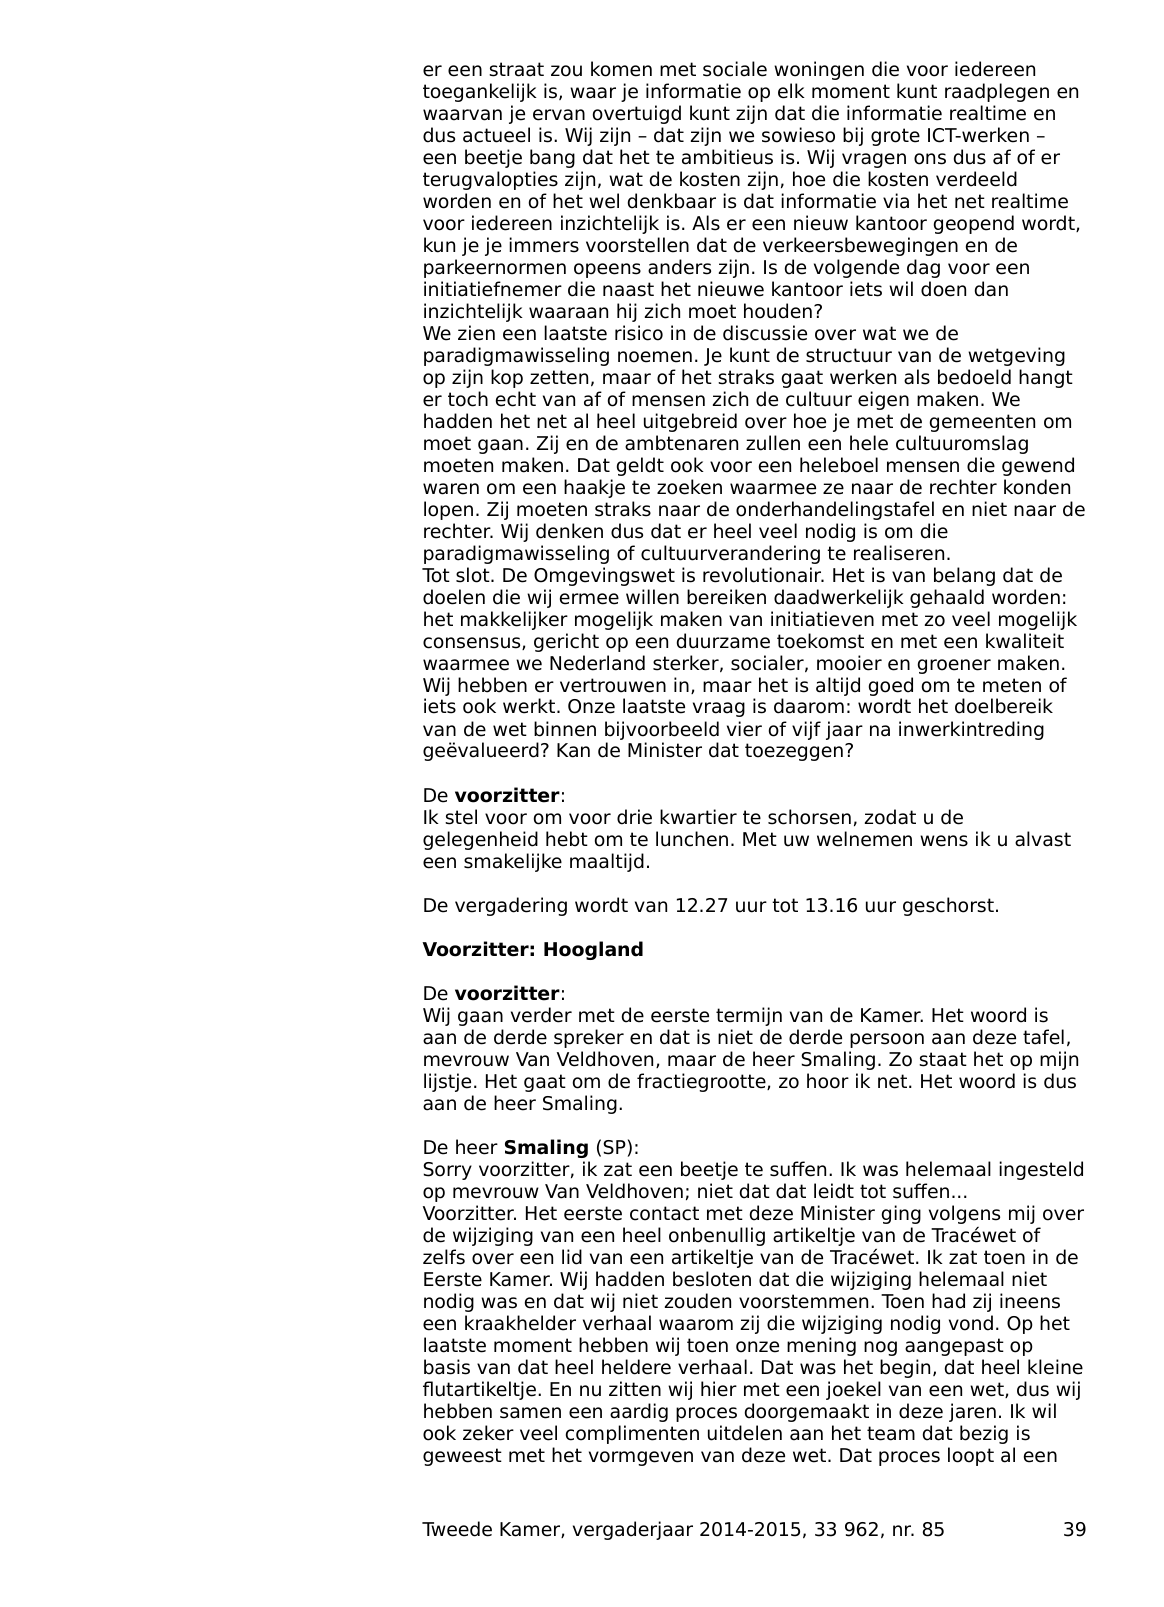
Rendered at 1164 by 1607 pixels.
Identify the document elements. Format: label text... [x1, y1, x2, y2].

text Ik stel voor om voor drie kwartier te schorsen, zodat u de gelegenheid hebt om te lunchen. Met uw welnemen wens ik u alvast een smakelijke maaltijd. [422, 807, 1087, 872]
text Sorry voorzitter, ik zat een beetje te suffen. Ik was helemaal ingesteld op mevrouw Van Veldhoven; niet dat dat leidt tot suffen... [422, 1159, 1087, 1203]
text De voorzitter: [422, 983, 1087, 1005]
text De voorzitter: [422, 784, 1087, 807]
subtitle Voorzitter: Hoogland [422, 939, 1087, 961]
text er een straat zou komen met sociale woningen die voor iedereen toegankelijk is, waar je informatie op elk moment kunt raadplegen en waarvan je ervan overtuigd kunt zijn dat die informatie realtime en dus actueel is. Wij zijn – dat zijn we sowieso bij grote ICT-werken – een beetje bang dat het te ambitieus is. Wij vragen ons dus af of er terugvalopties zijn, wat de kosten zijn, hoe die kosten verdeeld worden en of het wel denkbaar is dat informatie via het net realtime voor iedereen inzichtelijk is. Als er een nieuw kantoor geopend wordt, kun je je immers voorstellen dat de verkeersbewegingen en de parkeernormen opeens anders zijn. Is de volgende dag voor een initiatiefnemer die naast het nieuwe kantoor iets wil doen dan inzichtelijk waaraan hij zich moet houden? [422, 59, 1087, 323]
text De vergadering wordt van 12.27 uur tot 13.16 uur geschorst. [422, 895, 1087, 917]
text Wij gaan verder met de eerste termijn van de Kamer. Het woord is aan de derde spreker en dat is niet de derde persoon aan deze tafel, mevrouw Van Veldhoven, maar de heer Smaling. Zo staat het op mijn lijstje. Het gaat om de fractiegrootte, zo hoor ik net. Het woord is dus aan de heer Smaling. [422, 1005, 1087, 1115]
text Voorzitter. Het eerste contact met deze Minister ging volgens mij over de wijziging van een heel onbenullig artikeltje van de Tracéwet of zelfs over een lid van een artikeltje van de Tracéwet. Ik zat toen in de Eerste Kamer. Wij hadden besloten dat die wijziging helemaal niet nodig was en dat wij niet zouden voorstemmen. Toen had zij ineens een kraakhelder verhaal waarom zij die wijziging nodig vond. Op het laatste moment hebben wij toen onze mening nog aangepast op basis van dat heel heldere verhaal. Dat was het begin, dat heel kleine flutartikeltje. En nu zitten wij hier met een joekel van een wet, dus wij hebben samen een aardig proces doorgemaakt in deze jaren. Ik wil ook zeker veel complimenten uitdelen aan het team dat bezig is geweest met het vormgeven van deze wet. Dat proces loopt al een [422, 1203, 1087, 1467]
text We zien een laatste risico in de discussie over wat we de paradigmawisseling noemen. Je kunt de structuur van de wetgeving op zijn kop zetten, maar of het straks gaat werken als bedoeld hangt er toch echt van af of mensen zich de cultuur eigen maken. We hadden het net al heel uitgebreid over hoe je met de gemeenten om moet gaan. Zij en de ambtenaren zullen een hele cultuuromslag moeten maken. Dat geldt ook voor een heleboel mensen die gewend waren om een haakje te zoeken waarmee ze naar de rechter konden lopen. Zij moeten straks naar de onderhandelingstafel en niet naar de rechter. Wij denken dus dat er heel veel nodig is om die paradigmawisseling of cultuurverandering te realiseren. [422, 323, 1087, 564]
text De heer Smaling (SP): [422, 1137, 1087, 1159]
text Tot slot. De Omgevingswet is revolutionair. Het is van belang dat de doelen die wij ermee willen bereiken daadwerkelijk gehaald worden: het makkelijker mogelijk maken van initiatieven met zo veel mogelijk consensus, gericht op een duurzame toekomst en met een kwaliteit waarmee we Nederland sterker, socialer, mooier en groener maken. Wij hebben er vertrouwen in, maar het is altijd goed om te meten of iets ook werkt. Onze laatste vraag is daarom: wordt het doelbereik van de wet binnen bijvoorbeeld vier of vijf jaar na inwerkintreding geëvalueerd? Kan de Minister dat toezeggen? [422, 564, 1087, 762]
